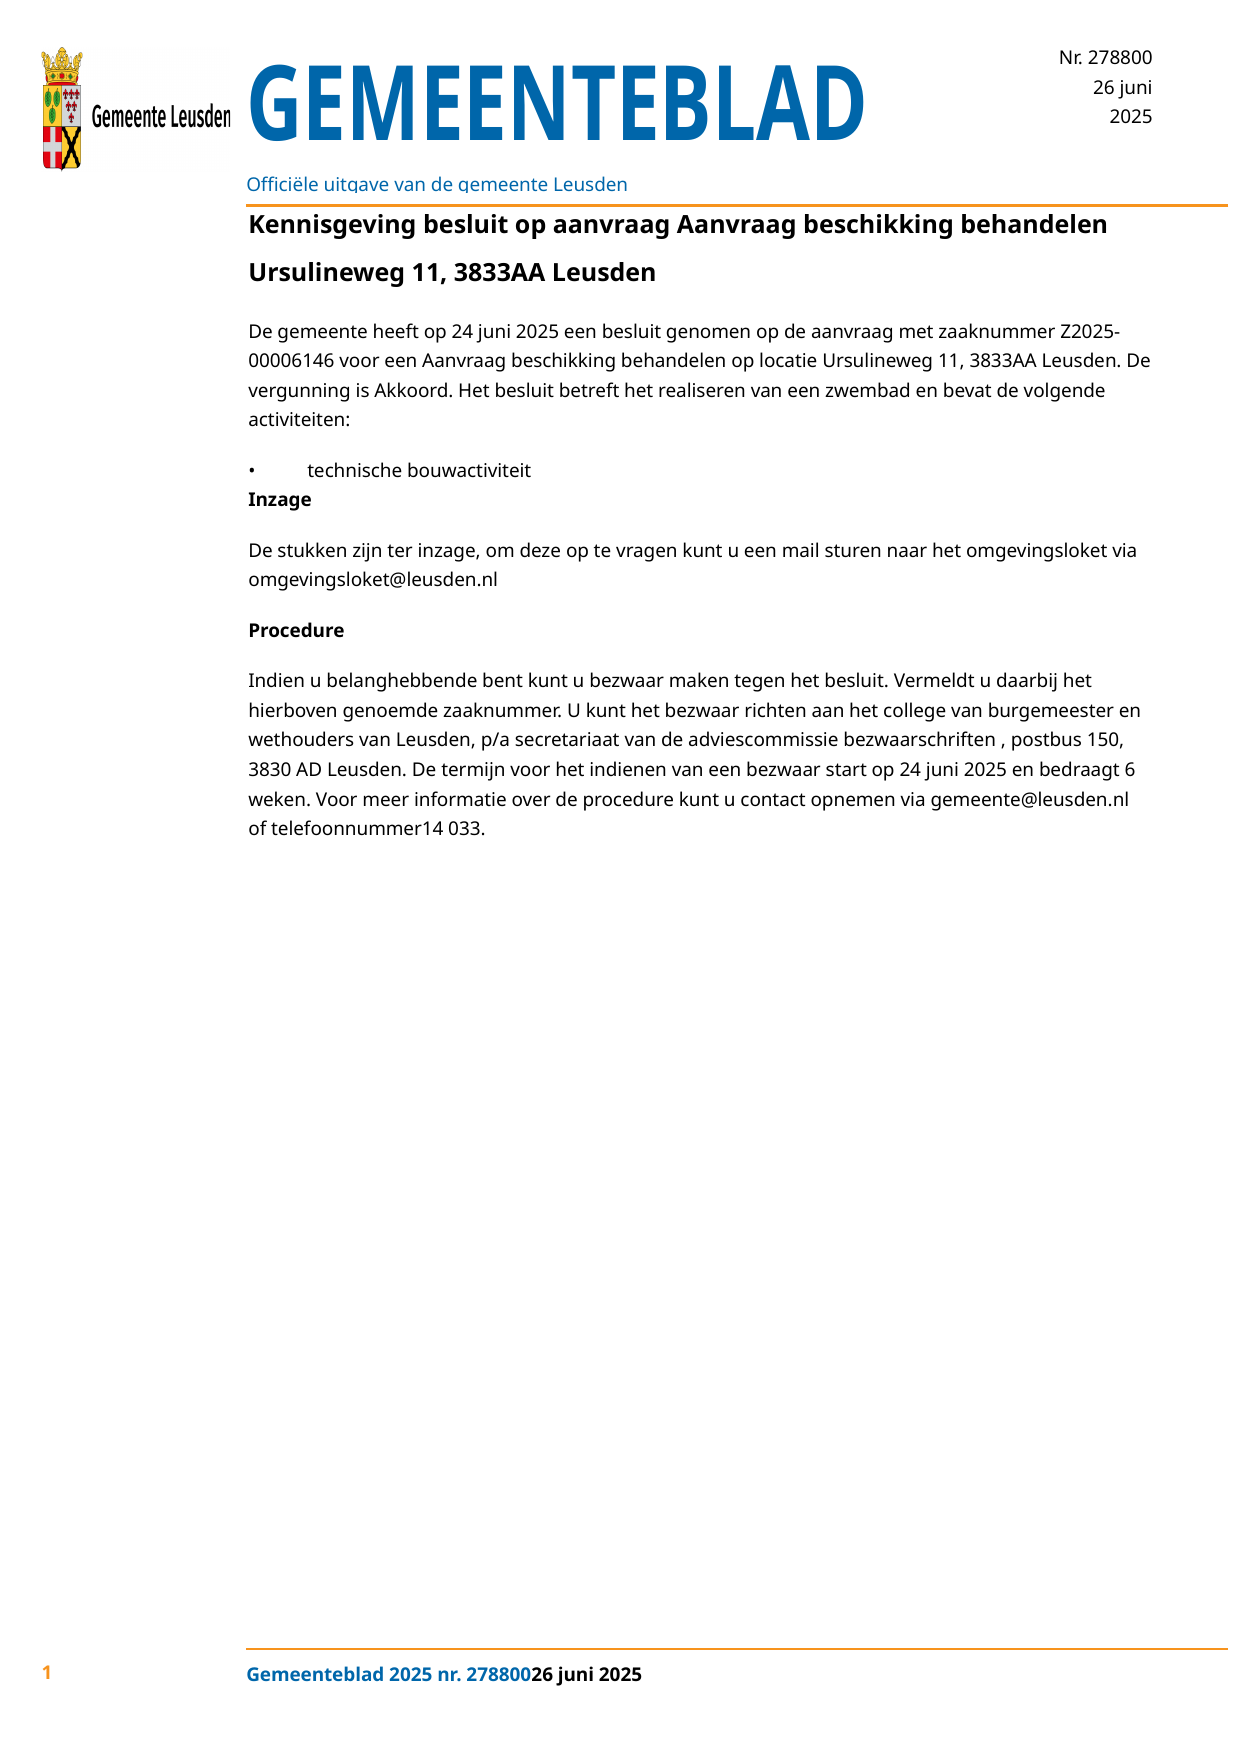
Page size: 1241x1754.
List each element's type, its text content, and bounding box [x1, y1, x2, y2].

text Inzage [248, 487, 1152, 512]
text Procedure [248, 617, 1152, 643]
text De stukken zijn ter inzage, om deze op te vragen kunt u een mail sturen naar het omgevingsloket via omgevingsloket@leusden.nl [248, 537, 1152, 592]
list technische bouwactiviteit [248, 457, 1152, 483]
picture [41, 47, 231, 172]
text Indien u belanghebbende bent kunt u bezwaar maken tegen het besluit. Vermeldt u daarbij het hierboven genoemde zaaknummer. U kunt het bezwaar richten aan het college van burgemeester en wethouders van Leusden, p/a secretariaat van de adviescommissie bezwaarschriften , postbus 150, 3830 AD Leusden. De termijn voor het indienen van een bezwaar start op 24 juni 2025 en bedraagt 6 weken. Voor meer informatie over de procedure kunt u contact opnemen via gemeente@leusden.nl of telefoonnummer14 033. [248, 667, 1152, 841]
text Kennisgeving besluit op aanvraag Aanvraag beschikking behandelen Ursulineweg 11, 3833AA Leusden [248, 207, 1152, 288]
text De gemeente heeft op 24 juni 2025 een besluit genomen op de aanvraag met zaaknummer Z2025-00006146 voor een Aanvraag beschikking behandelen op locatie Ursulineweg 11, 3833AA Leusden. De vergunning is Akkoord. Het besluit betreft het realiseren van een zwembad en bevat de volgende activiteiten: [248, 318, 1152, 432]
